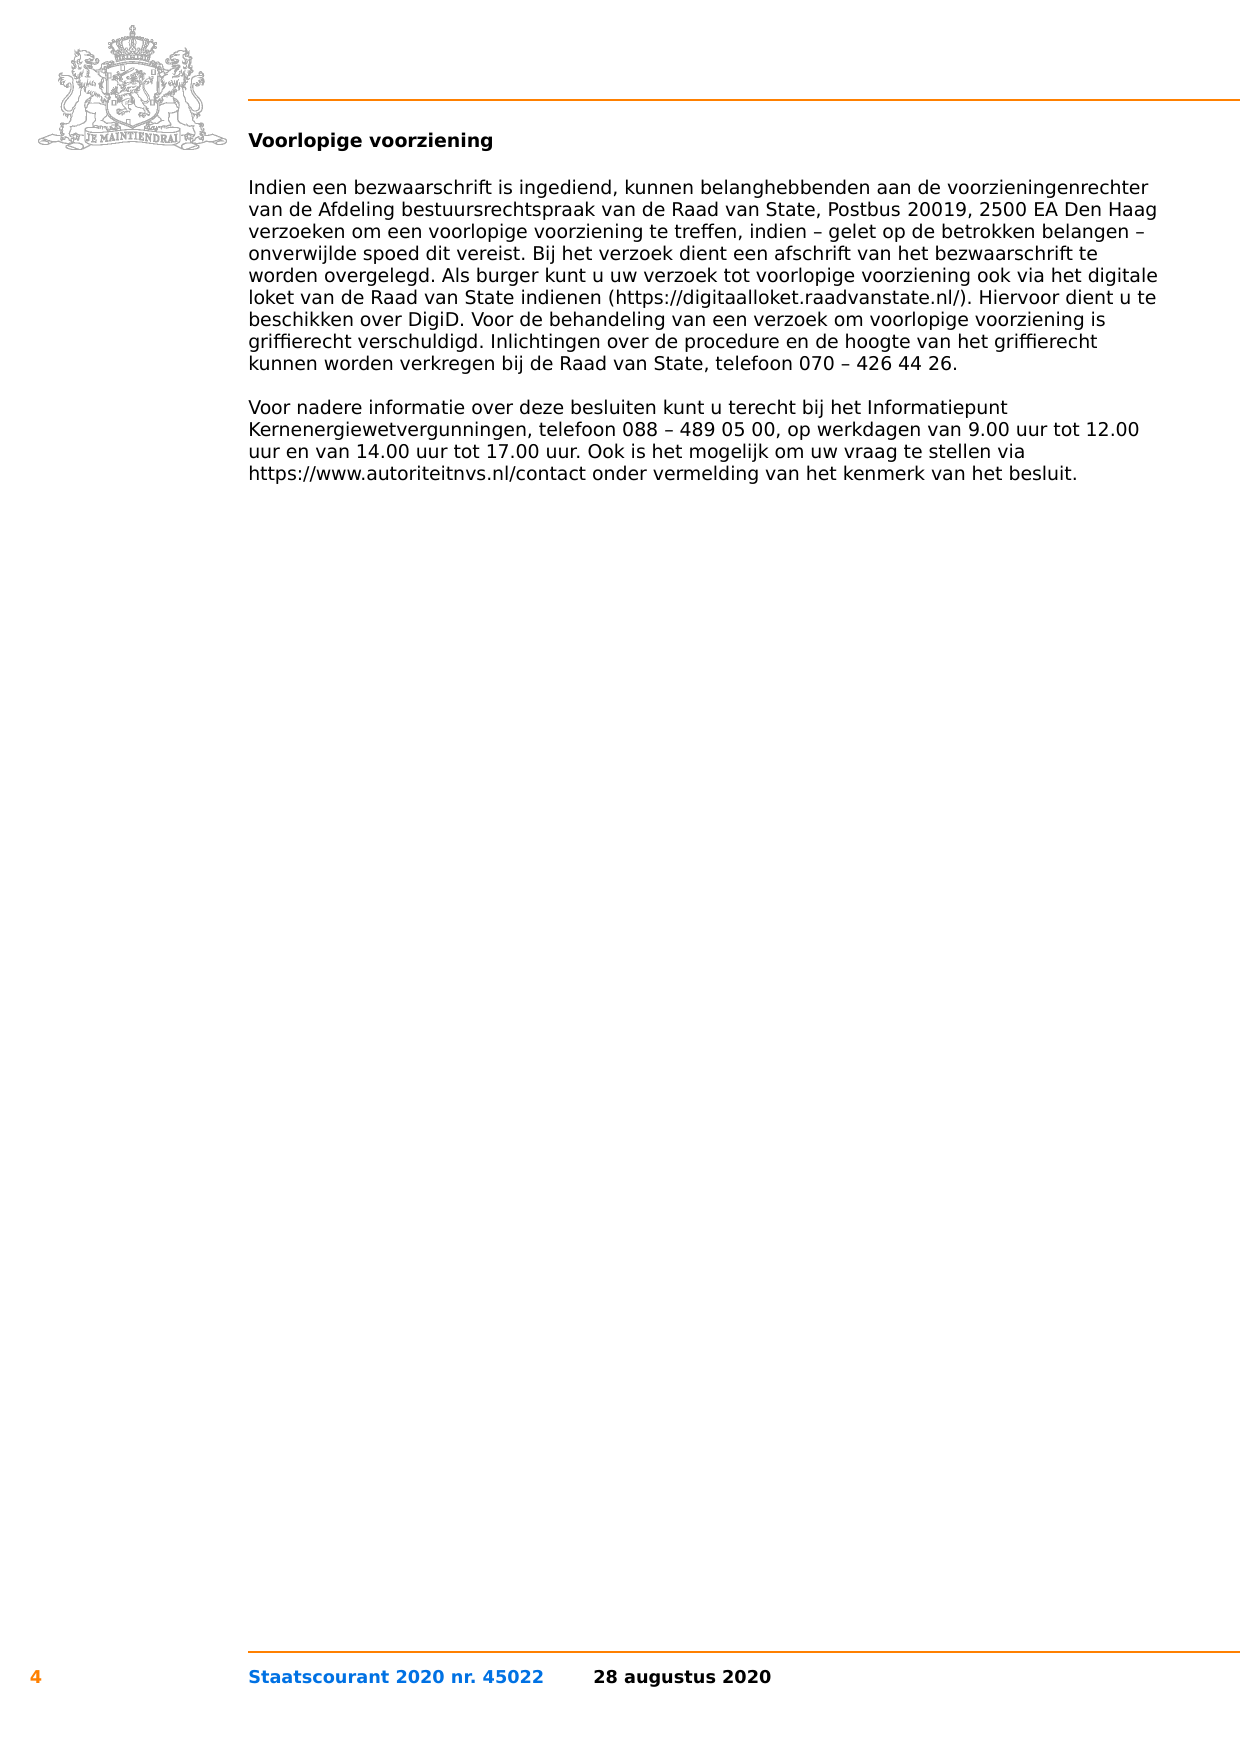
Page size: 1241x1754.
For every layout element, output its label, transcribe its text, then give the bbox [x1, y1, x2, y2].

picture [38, 25, 227, 150]
text Voor nadere informatie over deze besluiten kunt u terecht bij het Informatiepunt Kernenergiewetvergunningen, telefoon 088 – 489 05 00, op werkdagen van 9.00 uur tot 12.00 uur en van 14.00 uur tot 17.00 uur. Ook is het mogelijk om uw vraag te stellen via https://www.autoriteitnvs.nl/contact onder vermelding van het kenmerk van het besluit. [248, 397, 1163, 484]
subtitle Voorlopige voorziening [248, 130, 1163, 152]
text Indien een bezwaarschrift is ingediend, kunnen belanghebbenden aan de voorzieningenrechter van de Afdeling bestuursrechtspraak van de Raad van State, Postbus 20019, 2500 EA Den Haag verzoeken om een voorlopige voorziening te treffen, indien – gelet op de betrokken belangen – onverwijlde spoed dit vereist. Bij het verzoek dient een afschrift van het bezwaarschrift te worden overgelegd. Als burger kunt u uw verzoek tot voorlopige voorziening ook via het digitale loket van de Raad van State indienen (https://digitaalloket.raadvanstate.nl/). Hiervoor dient u te beschikken over DigiD. Voor de behandeling van een verzoek om voorlopige voorziening is griffierecht verschuldigd. Inlichtingen over de procedure en de hoogte van het griffierecht kunnen worden verkregen bij de Raad van State, telefoon 070 – 426 44 26. [248, 177, 1163, 375]
